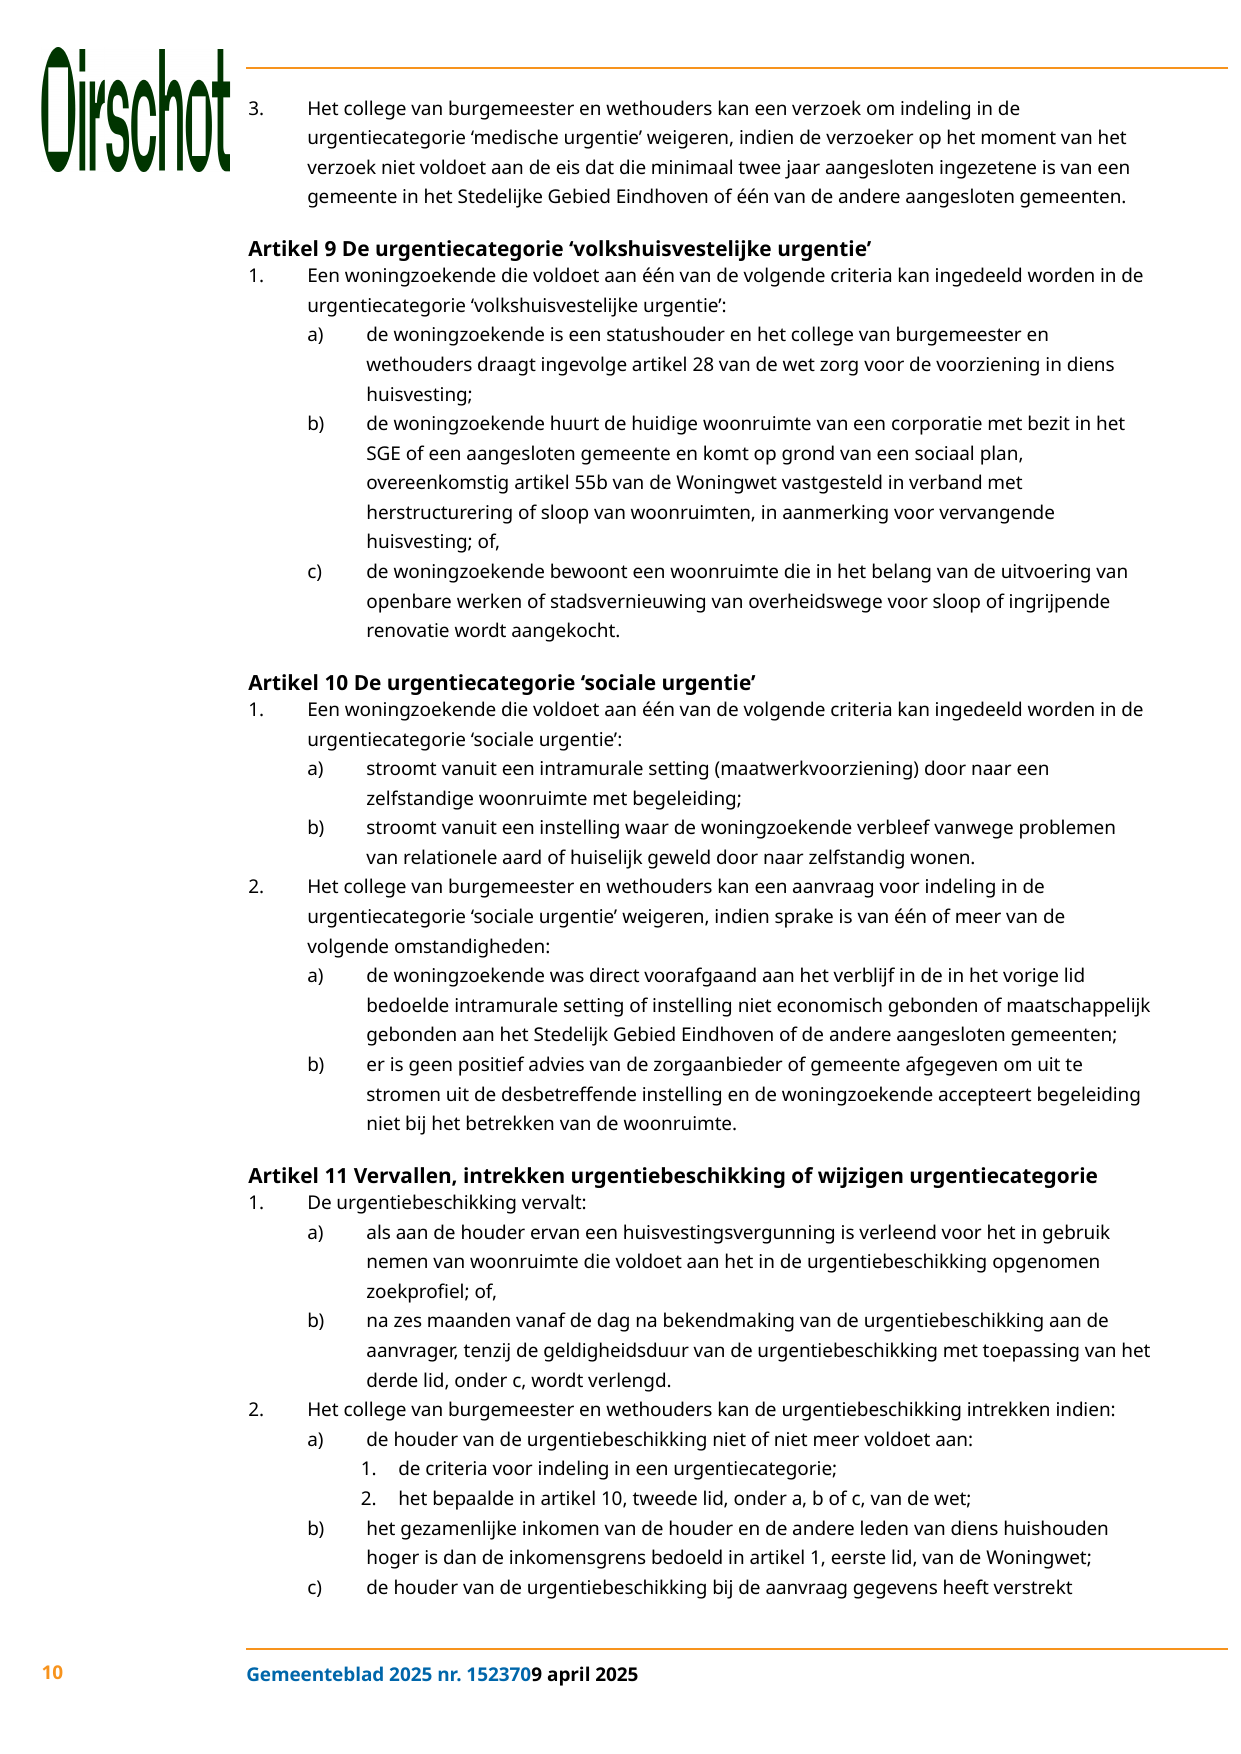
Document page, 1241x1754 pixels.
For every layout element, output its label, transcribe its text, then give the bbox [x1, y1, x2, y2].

list Het college van burgemeester en wethouders kan een verzoek om indeling in de urgentiecategorie ‘medische urgentie’ weigeren, indien de verzoeker op het moment van het verzoek niet voldoet aan de eis dat die minimaal twee jaar aangesloten ingezetene is van een gemeente in het Stedelijke Gebied Eindhoven of één van de andere aangesloten gemeenten. [248, 95, 1152, 209]
list Het college van burgemeester en wethouders kan een aanvraag voor indeling in de urgentiecategorie ‘sociale urgentie’ weigeren, indien sprake is van één of meer van de volgende omstandigheden: [248, 874, 1152, 959]
list stroomt vanuit een instelling waar de woningzoekende verbleef vanwege problemen van relationele aard of huiselijk geweld door naar zelfstandig wonen. [307, 814, 1152, 870]
list Het college van burgemeester en wethouders kan de urgentiebeschikking intrekken indien: [248, 1396, 1152, 1422]
list de woningzoekende was direct voorafgaand aan het verblijf in de in het vorige lid bedoelde intramurale setting of instelling niet economisch gebonden of maatschappelijk gebonden aan het Stedelijk Gebied Eindhoven of de andere aangesloten gemeenten; [307, 962, 1152, 1047]
list als aan de houder ervan een huisvestingsvergunning is verleend voor het in gebruik nemen van woonruimte die voldoet aan het in de urgentiebeschikking opgenomen zoekprofiel; of, [307, 1219, 1152, 1304]
list het gezamenlijke inkomen van de houder en de andere leden van diens huishouden hoger is dan de inkomensgrens bedoeld in artikel 1, eerste lid, van de Woningwet; [307, 1515, 1152, 1570]
list Een woningzoekende die voldoet aan één van de volgende criteria kan ingedeeld worden in de urgentiecategorie ‘volkshuisvestelijke urgentie’: [248, 262, 1152, 318]
text Artikel 11 Vervallen, intrekken urgentiebeschikking of wijzigen urgentiecategorie [248, 1161, 1152, 1189]
list de woningzoekende bewoont een woonruimte die in het belang van de uitvoering van openbare werken of stadsvernieuwing van overheidswege voor sloop of ingrijpende renovatie wordt aangekocht. [307, 558, 1152, 643]
list na zes maanden vanaf de dag na bekendmaking van de urgentiebeschikking aan de aanvrager, tenzij de geldigheidsduur van de urgentiebeschikking met toepassing van het derde lid, onder c, wordt verlengd. [307, 1308, 1152, 1392]
list Een woningzoekende die voldoet aan één van de volgende criteria kan ingedeeld worden in de urgentiecategorie ‘sociale urgentie’: [248, 696, 1152, 752]
list de houder van de urgentiebeschikking niet of niet meer voldoet aan: [307, 1426, 1152, 1452]
list stroomt vanuit een intramurale setting (maatwerkvoorziening) door naar een zelfstandige woonruimte met begeleiding; [307, 755, 1152, 811]
list de woningzoekende is een statushouder en het college van burgemeester en wethouders draagt ingevolge artikel 28 van de wet zorg voor de voorziening in diens huisvesting; [307, 322, 1152, 406]
list het bepaalde in artikel 10, tweede lid, onder a, b of c, van de wet; [361, 1485, 1152, 1511]
text Artikel 9 De urgentiecategorie ‘volkshuisvestelijke urgentie’ [248, 234, 1152, 262]
text Artikel 10 De urgentiecategorie ‘sociale urgentie’ [248, 668, 1152, 696]
list er is geen positief advies van de zorgaanbieder of gemeente afgegeven om uit te stromen uit de desbetreffende instelling en de woningzoekende accepteert begeleiding niet bij het betrekken van de woonruimte. [307, 1051, 1152, 1136]
picture [41, 47, 231, 172]
list de criteria voor indeling in een urgentiecategorie; [361, 1456, 1152, 1481]
list de houder van de urgentiebeschikking bij de aanvraag gegevens heeft verstrekt [307, 1574, 1152, 1599]
list de woningzoekende huurt de huidige woonruimte van een corporatie met bezit in het SGE of een aangesloten gemeente en komt op grond van een sociaal plan, overeenkomstig artikel 55b van de Woningwet vastgesteld in verband met herstructurering of sloop van woonruimten, in aanmerking voor vervangende huisvesting; of, [307, 410, 1152, 554]
list De urgentiebeschikking vervalt: [248, 1189, 1152, 1215]
